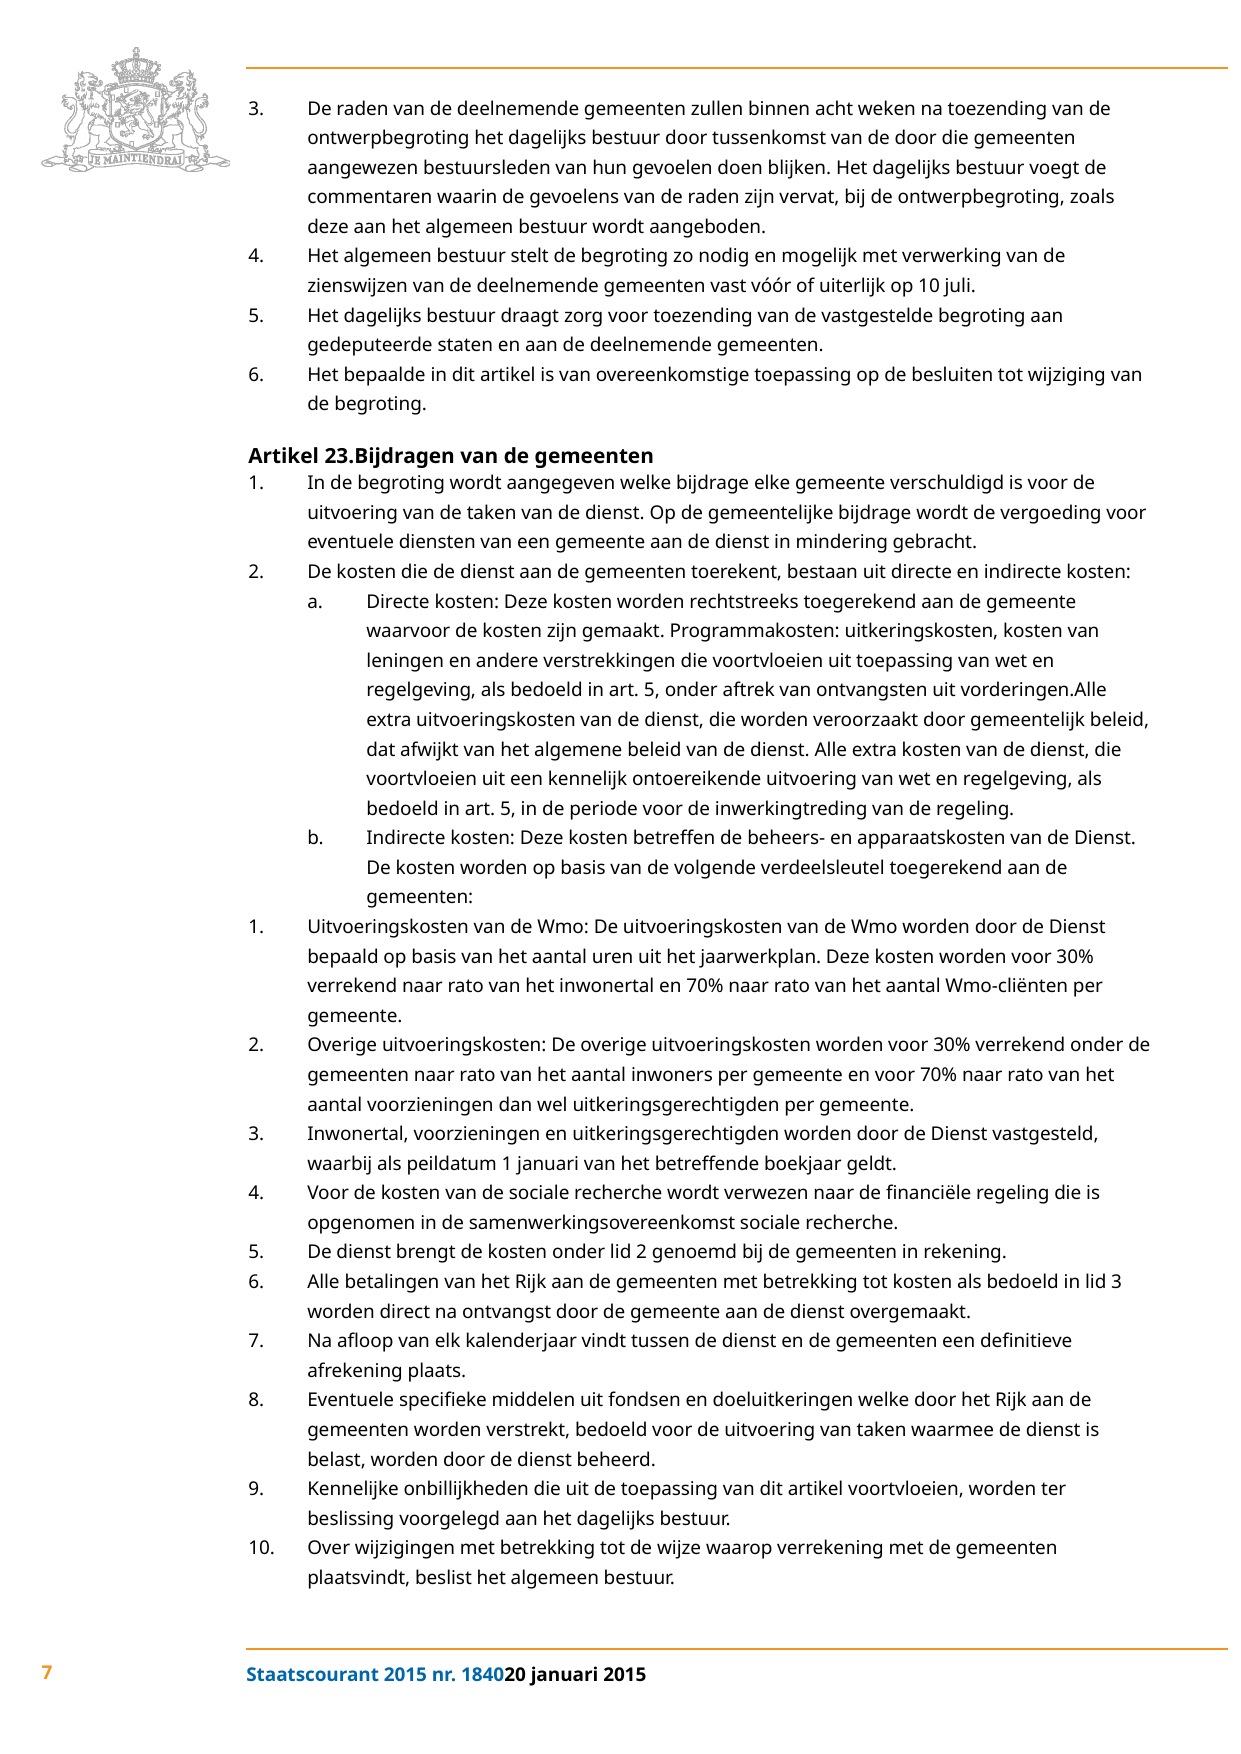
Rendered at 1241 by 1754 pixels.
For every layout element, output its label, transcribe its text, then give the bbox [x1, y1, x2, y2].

list Uitvoeringskosten van de Wmo: De uitvoeringskosten van de Wmo worden door de Dienst bepaald op basis van het aantal uren uit het jaarwerkplan. Deze kosten worden voor 30% verrekend naar rato van het inwonertal en 70% naar rato van het aantal Wmo-cliënten per gemeente. [248, 913, 1152, 1028]
list Het algemeen bestuur stelt de begroting zo nodig en mogelijk met verwerking van de zienswijzen van de deelnemende gemeenten vast vóór of uiterlijk op 10 juli. [248, 243, 1152, 298]
list Voor de kosten van de sociale recherche wordt verwezen naar de financiële regeling die is opgenomen in de samenwerkingsovereenkomst sociale recherche. [248, 1179, 1152, 1235]
list De kosten die de dienst aan de gemeenten toerekent, bestaan uit directe en indirecte kosten: [248, 558, 1152, 584]
list Over wijzigingen met betrekking tot de wijze waarop verrekening met de gemeenten plaatsvindt, beslist het algemeen bestuur. [248, 1534, 1152, 1590]
picture [41, 47, 231, 172]
list Na afloop van elk kalenderjaar vindt tussen de dienst en de gemeenten een definitieve afrekening plaats. [248, 1327, 1152, 1383]
list Indirecte kosten: Deze kosten betreffen de beheers- en apparaatskosten van de Dienst. De kosten worden op basis van de volgende verdeelsleutel toegerekend aan de gemeenten: [307, 824, 1152, 909]
list Het dagelijks bestuur draagt zorg voor toezending van de vastgestelde begroting aan gedeputeerde staten en aan de deelnemende gemeenten. [248, 302, 1152, 357]
list In de begroting wordt aangegeven welke bijdrage elke gemeente verschuldigd is voor de uitvoering van de taken van de dienst. Op de gemeentelijke bijdrage wordt de vergoeding voor eventuele diensten van een gemeente aan de dienst in mindering gebracht. [248, 469, 1152, 554]
list Overige uitvoeringskosten: De overige uitvoeringskosten worden voor 30% verrekend onder de gemeenten naar rato van het aantal inwoners per gemeente en voor 70% naar rato van het aantal voorzieningen dan wel uitkeringsgerechtigden per gemeente. [248, 1032, 1152, 1116]
list De raden van de deelnemende gemeenten zullen binnen acht weken na toezending van de ontwerpbegroting het dagelijks bestuur door tussenkomst van de door die gemeenten aangewezen bestuursleden van hun gevoelen doen blijken. Het dagelijks bestuur voegt de commentaren waarin de gevoelens van de raden zijn vervat, bij de ontwerpbegroting, zoals deze aan het algemeen bestuur wordt aangeboden. [248, 95, 1152, 239]
list Inwonertal, voorzieningen en uitkeringsgerechtigden worden door de Dienst vastgesteld, waarbij als peildatum 1 januari van het betreffende boekjaar geldt. [248, 1120, 1152, 1176]
list Eventuele specifieke middelen uit fondsen en doeluitkeringen welke door het Rijk aan de gemeenten worden verstrekt, bedoeld voor de uitvoering van taken waarmee de dienst is belast, worden door de dienst beheerd. [248, 1387, 1152, 1471]
list Directe kosten: Deze kosten worden rechtstreeks toegerekend aan de gemeente waarvoor de kosten zijn gemaakt. Programmakosten: uitkeringskosten, kosten van leningen en andere verstrekkingen die voortvloeien uit toepassing van wet en regelgeving, als bedoeld in art. 5, onder aftrek van ontvangsten uit vorderingen.Alle extra uitvoeringskosten van de dienst, die worden veroorzaakt door gemeentelijk beleid, dat afwijkt van het algemene beleid van de dienst. Alle extra kosten van de dienst, die voortvloeien uit een kennelijk ontoereikende uitvoering van wet en regelgeving, als bedoeld in art. 5, in de periode voor de inwerkingtreding van de regeling. [307, 588, 1152, 821]
list De dienst brengt de kosten onder lid 2 genoemd bij de gemeenten in rekening. [248, 1239, 1152, 1264]
list Kennelijke onbillijkheden die uit de toepassing van dit artikel voortvloeien, worden ter beslissing voorgelegd aan het dagelijks bestuur. [248, 1475, 1152, 1531]
list Het bepaalde in dit artikel is van overeenkomstige toepassing op de besluiten tot wijziging van de begroting. [248, 361, 1152, 416]
list Alle betalingen van het Rijk aan de gemeenten met betrekking tot kosten als bedoeld in lid 3 worden direct na ontvangst door de gemeente aan de dienst overgemaakt. [248, 1268, 1152, 1323]
text Artikel 23.Bijdragen van de gemeenten [248, 441, 1152, 469]
